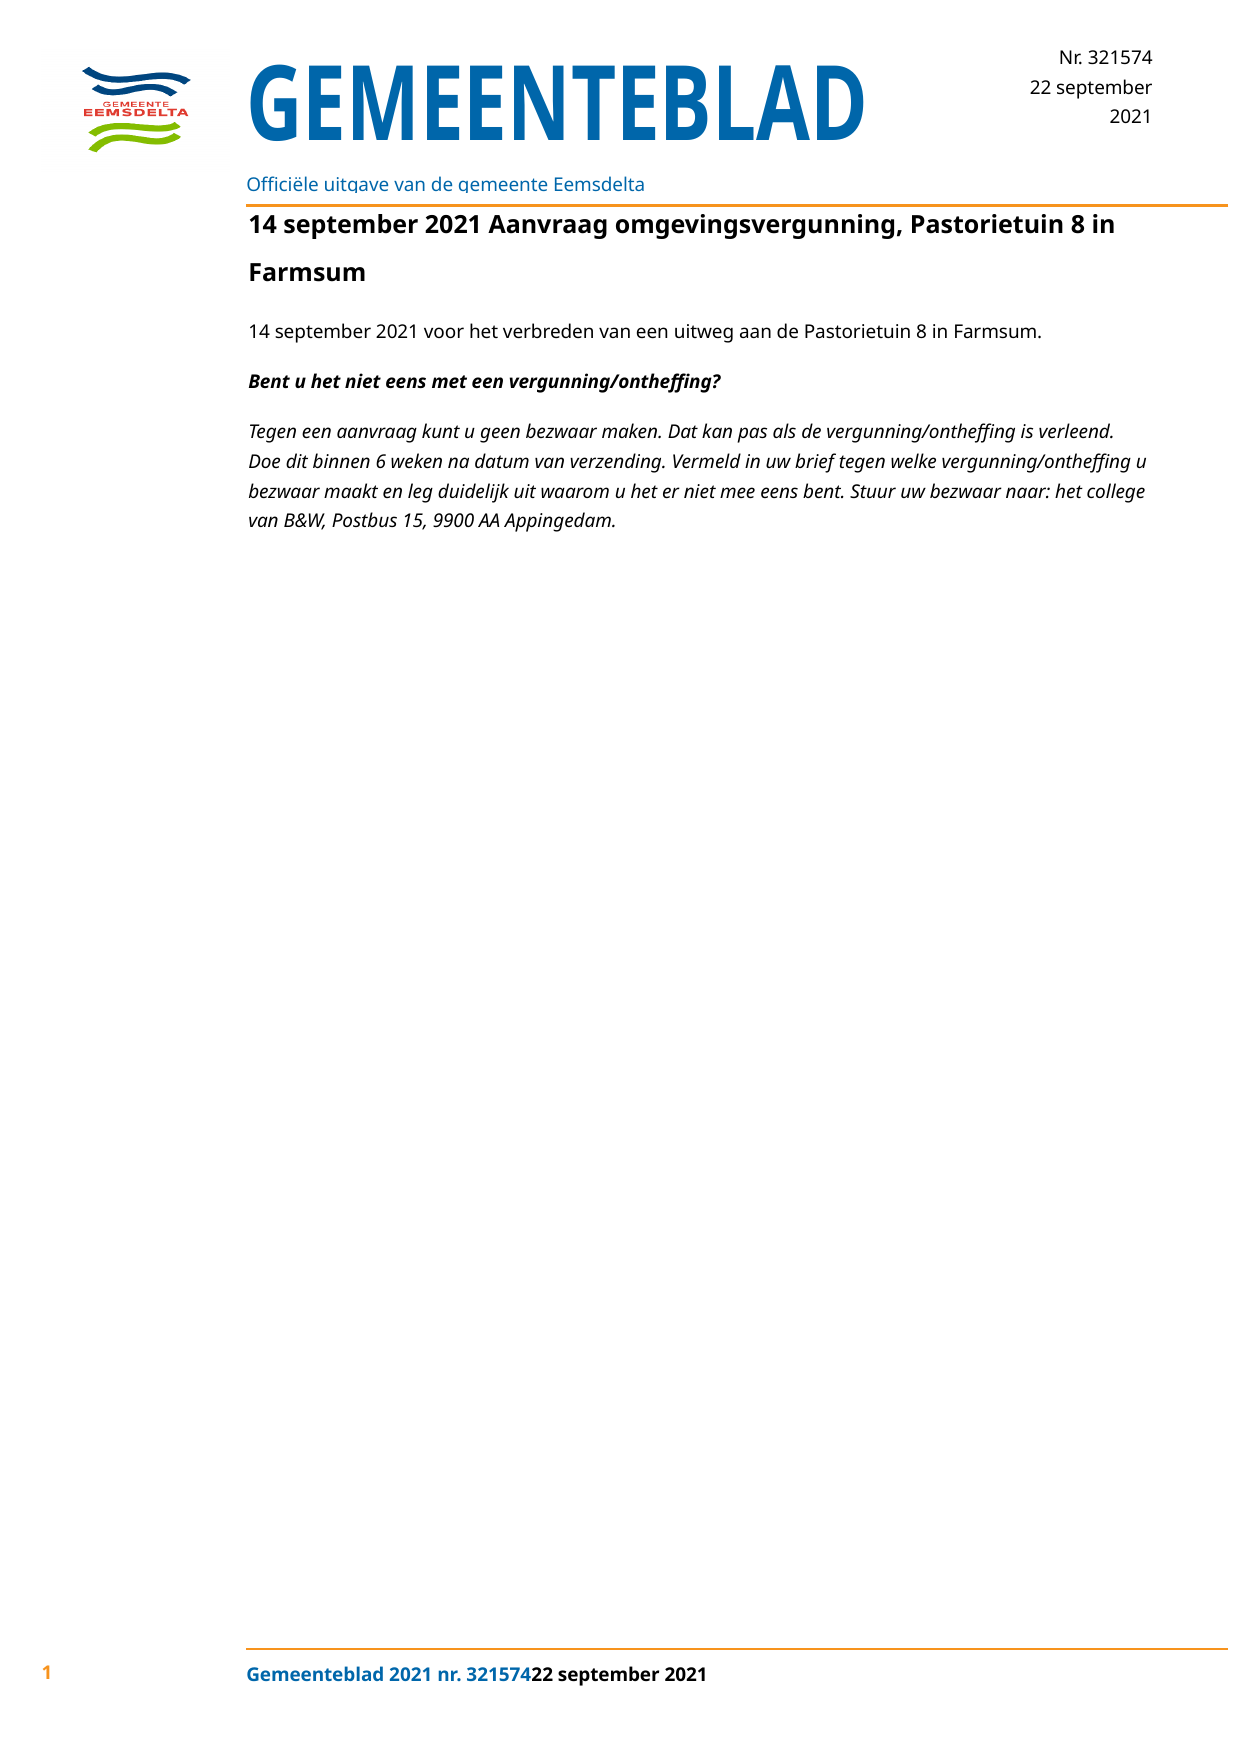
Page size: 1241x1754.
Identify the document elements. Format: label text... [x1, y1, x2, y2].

picture [41, 47, 231, 172]
text Tegen een aanvraag kunt u geen bezwaar maken. Dat kan pas als de vergunning/ontheffing is verleend. Doe dit binnen 6 weken na datum van verzending. Vermeld in uw brief tegen welke vergunning/ontheffing u bezwaar maakt en leg duidelijk uit waarom u het er niet mee eens bent. Stuur uw bezwaar naar: het college van B&W, Postbus 15, 9900 AA Appingedam. [248, 419, 1152, 533]
text 14 september 2021 Aanvraag omgevingsvergunning, Pastorietuin 8 in Farmsum [248, 207, 1152, 288]
text Bent u het niet eens met een vergunning/ontheffing? [248, 368, 1152, 394]
text 14 september 2021 voor het verbreden van een uitweg aan de Pastorietuin 8 in Farmsum. [248, 318, 1152, 344]
